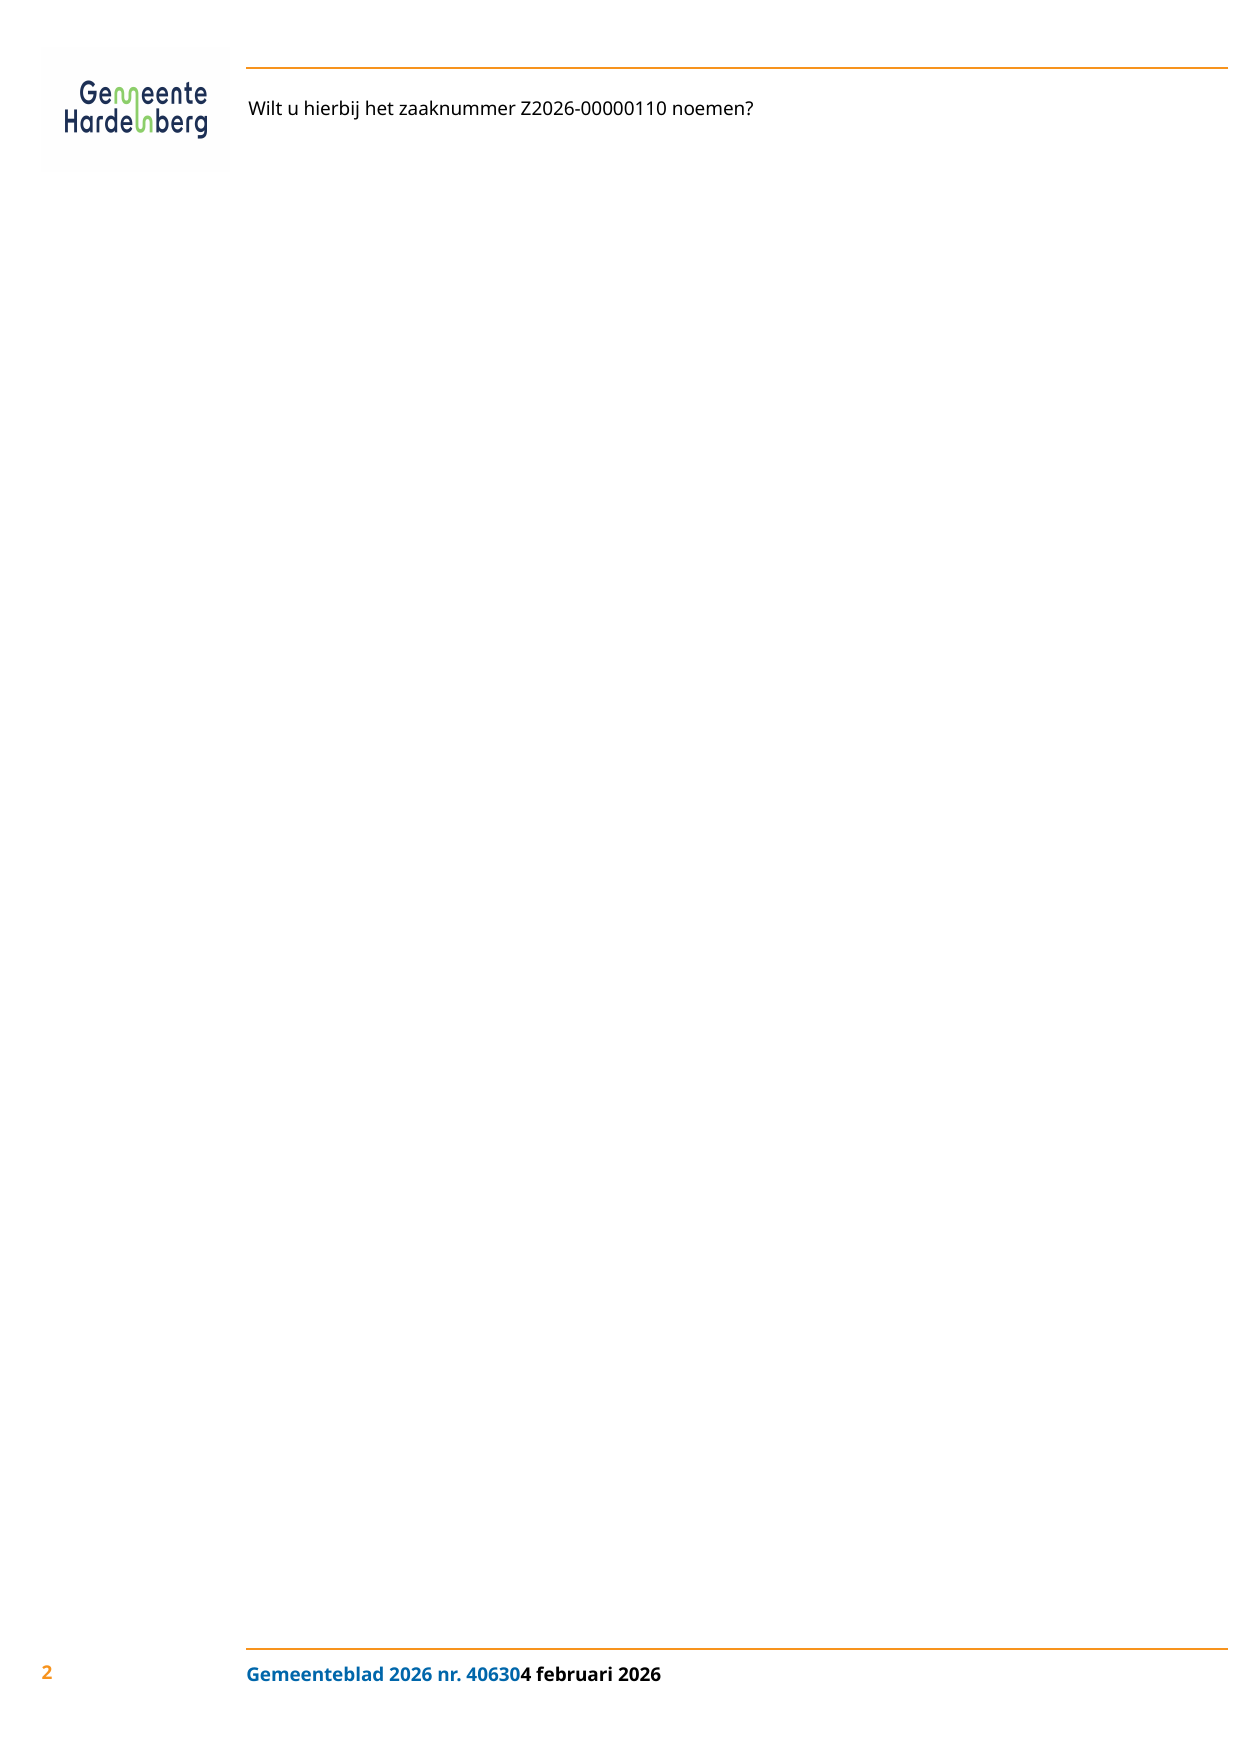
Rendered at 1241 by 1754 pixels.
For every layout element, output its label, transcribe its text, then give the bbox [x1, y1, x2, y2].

text Wilt u hierbij het zaaknummer Z2026-00000110 noemen? [248, 95, 1152, 121]
picture [41, 47, 231, 172]
